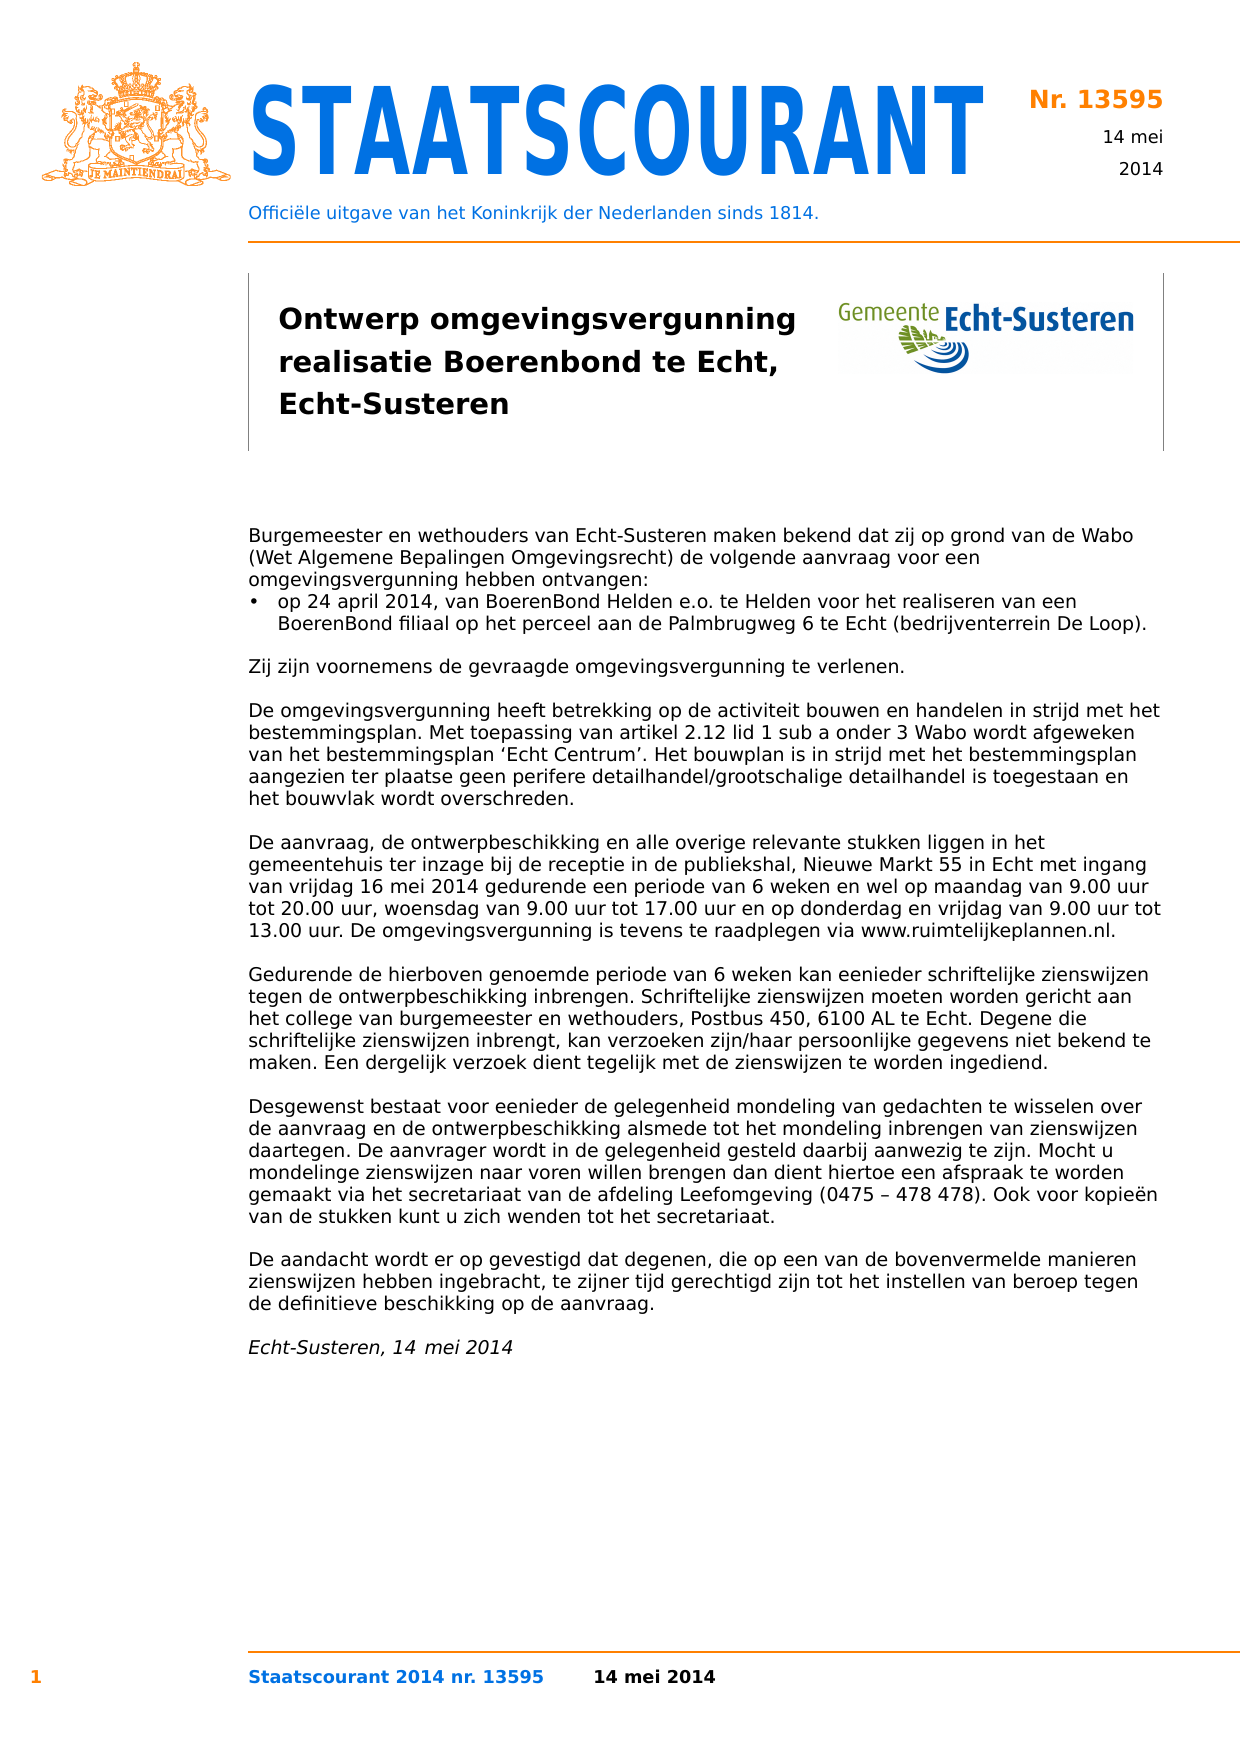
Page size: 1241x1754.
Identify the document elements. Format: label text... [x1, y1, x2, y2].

text De omgevingsvergunning heeft betrekking op de activiteit bouwen en handelen in strijd met het bestemmingsplan. Met toepassing van artikel 2.12 lid 1 sub a onder 3 Wabo wordt afgeweken van het bestemmingsplan ‘Echt Centrum’. Het bouwplan is in strijd met het bestemmingsplan aangezien ter plaatse geen perifere detailhandel/grootschalige detailhandel is toegestaan en het bouwvlak wordt overschreden. [248, 700, 1163, 810]
text Gedurende de hierboven genoemde periode van 6 weken kan eenieder schriftelijke zienswijzen tegen de ontwerpbeschikking inbrengen. Schriftelijke zienswijzen moeten worden gericht aan het college van burgemeester en wethouders, Postbus 450, 6100 AL te Echt. Degene die schriftelijke zienswijzen inbrengt, kan verzoeken zijn/haar persoonlijke gegevens niet bekend te maken. Een dergelijk verzoek dient tegelijk met de zienswijzen te worden ingediend. [248, 964, 1163, 1074]
text Burgemeester en wethouders van Echt-Susteren maken bekend dat zij op grond van de Wabo (Wet Algemene Bepalingen Omgevingsrecht) de volgende aanvraag voor een omgevingsvergunning hebben ontvangen: [248, 525, 1163, 591]
text Zij zijn voornemens de gevraagde omgevingsvergunning te verlenen. [248, 656, 1163, 678]
text De aanvraag, de ontwerpbeschikking en alle overige relevante stukken liggen in het gemeentehuis ter inzage bij de receptie in de publiekshal, Nieuwe Markt 55 in Echt met ingang van vrijdag 16 mei 2014 gedurende een periode van 6 weken en wel op maandag van 9.00 uur tot 20.00 uur, woensdag van 9.00 uur tot 17.00 uur en op donderdag en vrijdag van 9.00 uur tot 13.00 uur. De omgevingsvergunning is tevens te raadplegen via www.ruimtelijkeplannen.nl. [248, 832, 1163, 942]
table_cell 14 mei [998, 121, 1240, 153]
table_cell Officiële uitgave van het Koninkrijk der Nederlanden sinds 1814. [248, 203, 1240, 241]
text Echt-Susteren, 14 mei 2014 [248, 1337, 1163, 1359]
table_cell 2014 [998, 153, 1240, 203]
text De aandacht wordt er op gevestigd dat degenen, die op een van de bovenvermelde manieren zienswijzen hebben ingebracht, te zijner tijd gerechtigd zijn tot het instellen van beroep tegen de definitieve beschikking op de aanvraag. [248, 1249, 1163, 1315]
picture [838, 302, 1134, 374]
text Desgewenst bestaat voor eenieder de gelegenheid mondeling van gedachten te wisselen over de aanvraag en de ontwerpbeschikking alsmede tot het mondeling inbrengen van zienswijzen daartegen. De aanvrager wordt in de gelegenheid gesteld daarbij aanwezig te zijn. Mocht u mondelinge zienswijzen naar voren willen brengen dan dient hiertoe een afspraak te worden gemaakt via het secretariaat van de afdeling Leefomgeving (0475 – 478 478). Ook voor kopieën van de stukken kunt u zich wenden tot het secretariaat. [248, 1096, 1163, 1227]
table_header [25, 62, 248, 241]
picture [41, 62, 231, 186]
table_header Nr. 13595 [998, 62, 1240, 121]
text • op 24 april 2014, van BoerenBond Helden e.o. te Helden voor het realiseren van een BoerenBond filiaal op het perceel aan de Palmbrugweg 6 te Echt (bedrijventerrein De Loop). [248, 591, 1163, 634]
table_header STAATSCOURANT [248, 62, 998, 203]
subtitle Ontwerp omgevingsvergunning realisatie Boerenbond te Echt, Echt-Susteren [249, 273, 1163, 451]
